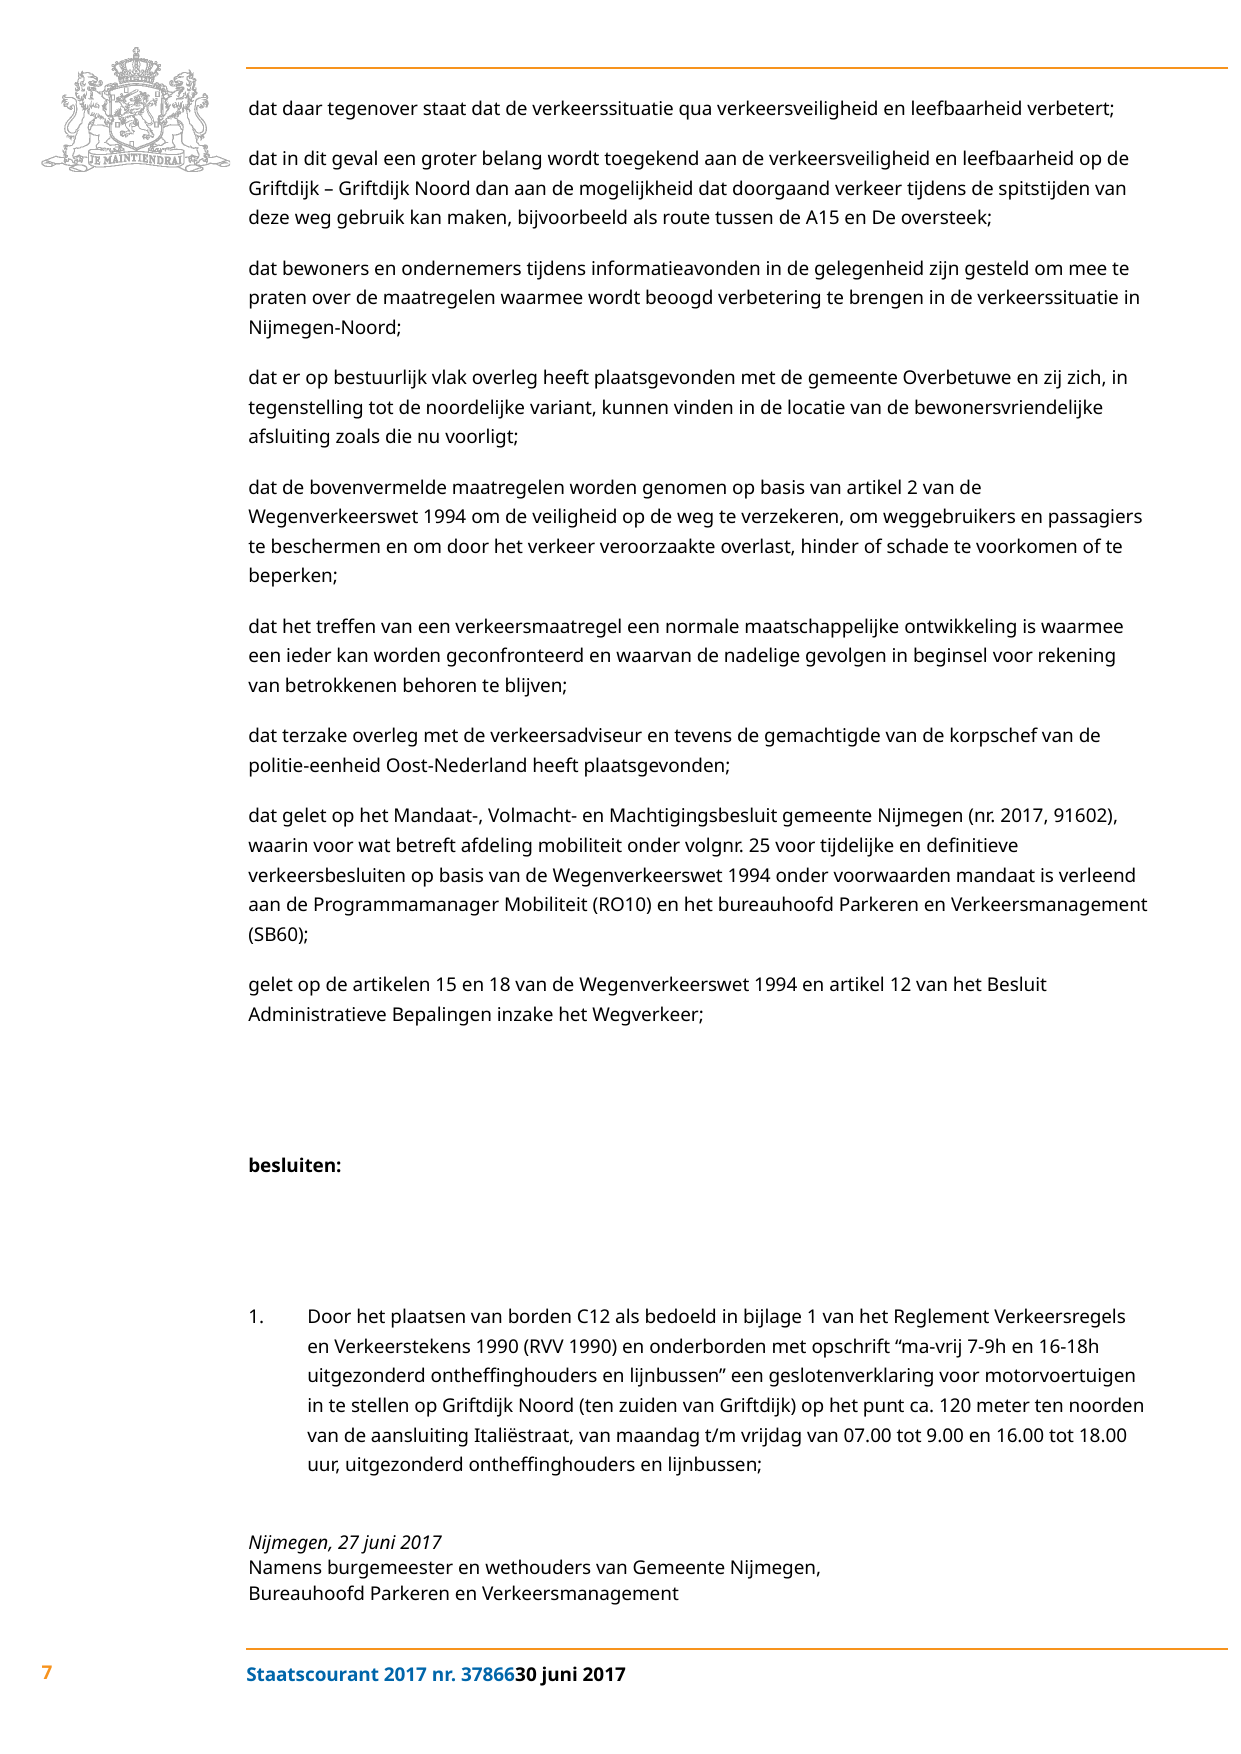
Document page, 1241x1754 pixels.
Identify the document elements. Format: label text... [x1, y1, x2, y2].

text dat het treffen van een verkeersmaatregel een normale maatschappelijke ontwikkeling is waarmee een ieder kan worden geconfronteerd en waarvan de nadelige gevolgen in beginsel voor rekening van betrokkenen behoren te blijven; [248, 613, 1152, 698]
text besluiten: [248, 1152, 1152, 1178]
text dat gelet op het Mandaat-, Volmacht- en Machtigingsbesluit gemeente Nijmegen (nr. 2017, 91602), waarin voor wat betreft afdeling mobiliteit onder volgnr. 25 voor tijdelijke en definitieve verkeersbesluiten op basis van de Wegenverkeerswet 1994 onder voorwaarden mandaat is verleend aan de Programmamanager Mobiliteit (RO10) en het bureauhoofd Parkeren en Verkeersmanagement (SB60); [248, 803, 1152, 947]
text gelet op de artikelen 15 en 18 van de Wegenverkeerswet 1994 en artikel 12 van het Besluit Administratieve Bepalingen inzake het Wegverkeer; [248, 971, 1152, 1027]
text Bureauhoofd Parkeren en Verkeersmanagement [248, 1580, 1152, 1606]
text dat daar tegenover staat dat de verkeerssituatie qua verkeersveiligheid en leefbaarheid verbetert; [248, 95, 1152, 121]
text Nijmegen, 27 juni 2017 [248, 1529, 1152, 1554]
text Namens burgemeester en wethouders van Gemeente Nijmegen, [248, 1554, 1152, 1580]
text dat terzake overleg met de verkeersadviseur en tevens de gemachtigde van de korpschef van de politie-eenheid Oost-Nederland heeft plaatsgevonden; [248, 723, 1152, 778]
list Door het plaatsen van borden C12 als bedoeld in bijlage 1 van het Reglement Verkeersregels en Verkeerstekens 1990 (RVV 1990) en onderborden met opschrift “ma-vrij 7-9h en 16-18h uitgezonderd ontheffinghouders en lijnbussen” een geslotenverklaring voor motorvoertuigen in te stellen op Griftdijk Noord (ten zuiden van Griftdijk) op het punt ca. 120 meter ten noorden van de aansluiting Italiëstraat, van maandag t/m vrijdag van 07.00 tot 9.00 en 16.00 tot 18.00 uur, uitgezonderd ontheffinghouders en lijnbussen; [248, 1303, 1152, 1477]
text dat bewoners en ondernemers tijdens informatieavonden in de gelegenheid zijn gesteld om mee te praten over de maatregelen waarmee wordt beoogd verbetering te brengen in de verkeerssituatie in Nijmegen-Noord; [248, 255, 1152, 340]
picture [41, 47, 231, 172]
text dat de bovenvermelde maatregelen worden genomen op basis van artikel 2 van de Wegenverkeerswet 1994 om de veiligheid op de weg te verzekeren, om weggebruikers en passagiers te beschermen en om door het verkeer veroorzaakte overlast, hinder of schade te voorkomen of te beperken; [248, 474, 1152, 588]
text dat in dit geval een groter belang wordt toegekend aan de verkeersveiligheid en leefbaarheid op de Griftdijk – Griftdijk Noord dan aan de mogelijkheid dat doorgaand verkeer tijdens de spitstijden van deze weg gebruik kan maken, bijvoorbeeld als route tussen de A15 en De oversteek; [248, 145, 1152, 230]
text dat er op bestuurlijk vlak overleg heeft plaatsgevonden met de gemeente Overbetuwe en zij zich, in tegenstelling tot de noordelijke variant, kunnen vinden in de locatie van de bewonersvriendelijke afsluiting zoals die nu voorligt; [248, 364, 1152, 449]
